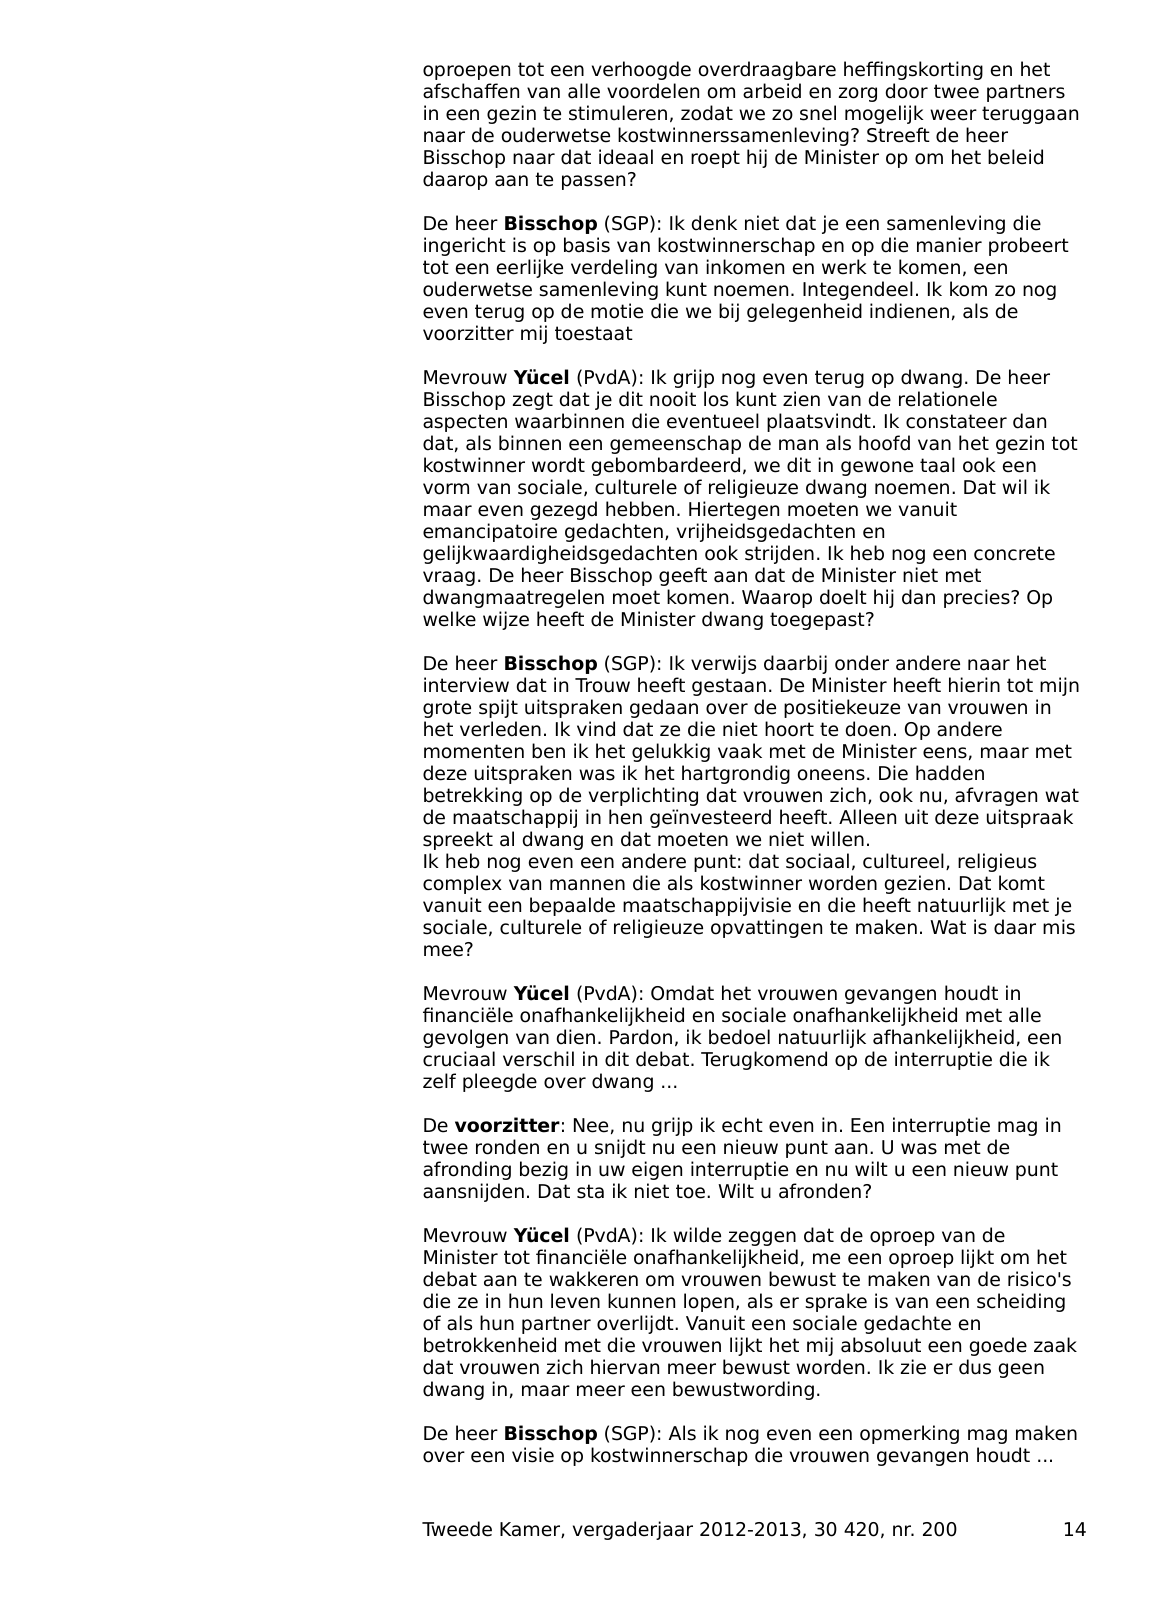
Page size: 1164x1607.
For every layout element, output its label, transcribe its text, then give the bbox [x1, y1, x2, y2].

text Mevrouw Yücel (PvdA): Ik wilde zeggen dat de oproep van de Minister tot financiële onafhankelijkheid, me een oproep lijkt om het debat aan te wakkeren om vrouwen bewust te maken van de risico's die ze in hun leven kunnen lopen, als er sprake is van een scheiding of als hun partner overlijdt. Vanuit een sociale gedachte en betrokkenheid met die vrouwen lijkt het mij absoluut een goede zaak dat vrouwen zich hiervan meer bewust worden. Ik zie er dus geen dwang in, maar meer een bewustwording. [422, 1225, 1087, 1401]
text Mevrouw Yücel (PvdA): Ik grijp nog even terug op dwang. De heer Bisschop zegt dat je dit nooit los kunt zien van de relationele aspecten waarbinnen die eventueel plaatsvindt. Ik constateer dan dat, als binnen een gemeenschap de man als hoofd van het gezin tot kostwinner wordt gebombardeerd, we dit in gewone taal ook een vorm van sociale, culturele of religieuze dwang noemen. Dat wil ik maar even gezegd hebben. Hiertegen moeten we vanuit emancipatoire gedachten, vrijheidsgedachten en gelijkwaardigheidsgedachten ook strijden. Ik heb nog een concrete vraag. De heer Bisschop geeft aan dat de Minister niet met dwangmaatregelen moet komen. Waarop doelt hij dan precies? Op welke wijze heeft de Minister dwang toegepast? [422, 367, 1087, 631]
text Mevrouw Yücel (PvdA): Omdat het vrouwen gevangen houdt in financiële onafhankelijkheid en sociale onafhankelijkheid met alle gevolgen van dien. Pardon, ik bedoel natuurlijk afhankelijkheid, een cruciaal verschil in dit debat. Terugkomend op de interruptie die ik zelf pleegde over dwang ... [422, 983, 1087, 1093]
text De heer Bisschop (SGP): Ik denk niet dat je een samenleving die ingericht is op basis van kostwinnerschap en op die manier probeert tot een eerlijke verdeling van inkomen en werk te komen, een ouderwetse samenleving kunt noemen. Integendeel. Ik kom zo nog even terug op de motie die we bij gelegenheid indienen, als de voorzitter mij toestaat [422, 213, 1087, 345]
text Ik heb nog even een andere punt: dat sociaal, cultureel, religieus complex van mannen die als kostwinner worden gezien. Dat komt vanuit een bepaalde maatschappijvisie en die heeft natuurlijk met je sociale, culturele of religieuze opvattingen te maken. Wat is daar mis mee? [422, 851, 1087, 961]
text De heer Bisschop (SGP): Als ik nog even een opmerking mag maken over een visie op kostwinnerschap die vrouwen gevangen houdt ... [422, 1423, 1087, 1467]
text De voorzitter: Nee, nu grijp ik echt even in. Een interruptie mag in twee ronden en u snijdt nu een nieuw punt aan. U was met de afronding bezig in uw eigen interruptie en nu wilt u een nieuw punt aansnijden. Dat sta ik niet toe. Wilt u afronden? [422, 1115, 1087, 1203]
text De heer Bisschop (SGP): Ik verwijs daarbij onder andere naar het interview dat in Trouw heeft gestaan. De Minister heeft hierin tot mijn grote spijt uitspraken gedaan over de positiekeuze van vrouwen in het verleden. Ik vind dat ze die niet hoort te doen. Op andere momenten ben ik het gelukkig vaak met de Minister eens, maar met deze uitspraken was ik het hartgrondig oneens. Die hadden betrekking op de verplichting dat vrouwen zich, ook nu, afvragen wat de maatschappij in hen geïnvesteerd heeft. Alleen uit deze uitspraak spreekt al dwang en dat moeten we niet willen. [422, 653, 1087, 851]
text oproepen tot een verhoogde overdraagbare heffingskorting en het afschaffen van alle voordelen om arbeid en zorg door twee partners in een gezin te stimuleren, zodat we zo snel mogelijk weer teruggaan naar de ouderwetse kostwinnerssamenleving? Streeft de heer Bisschop naar dat ideaal en roept hij de Minister op om het beleid daarop aan te passen? [422, 59, 1087, 191]
